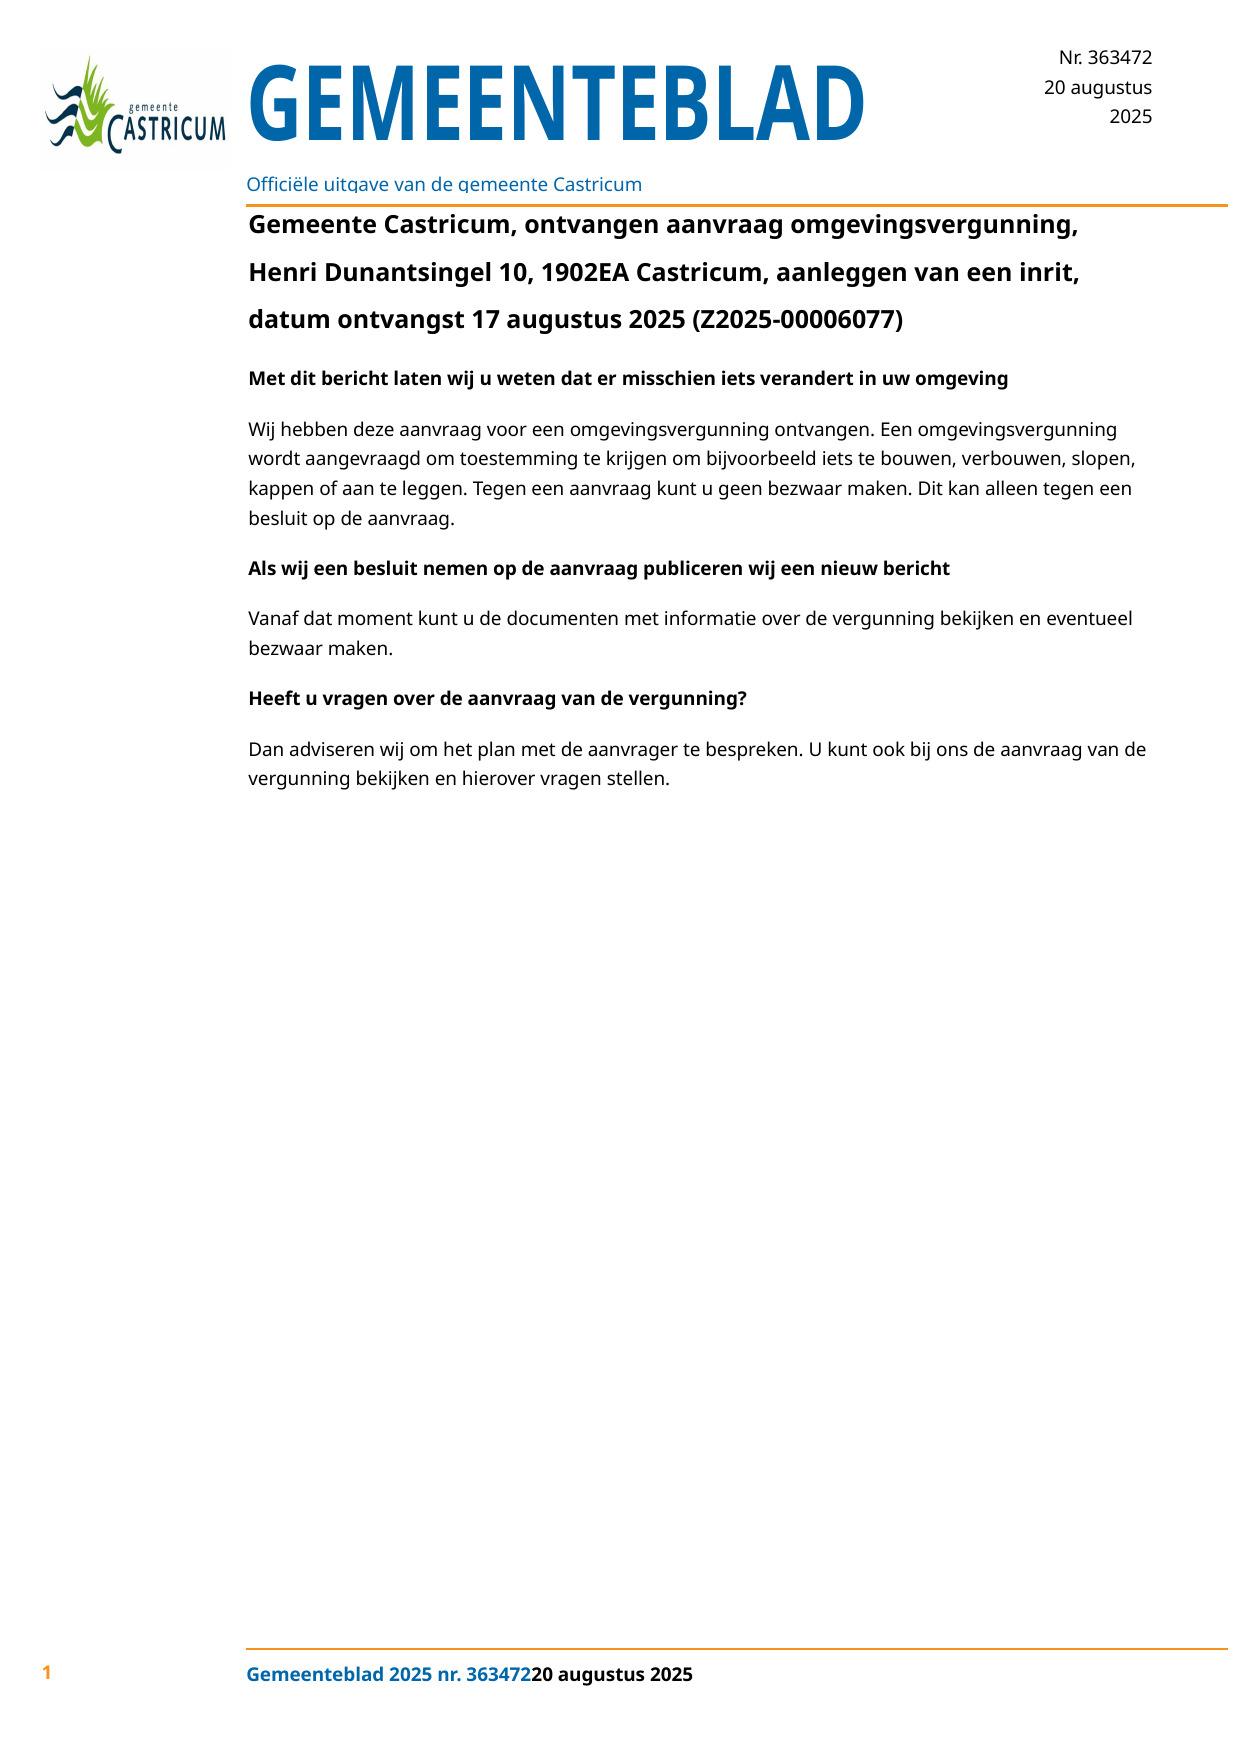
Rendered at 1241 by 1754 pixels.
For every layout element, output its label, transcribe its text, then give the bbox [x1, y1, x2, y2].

text Heeft u vragen over de aanvraag van de vergunning? [248, 686, 1152, 711]
picture [41, 47, 231, 172]
text Wij hebben deze aanvraag voor een omgevingsvergunning ontvangen. Een omgevingsvergunning wordt aangevraagd om toestemming te krijgen om bijvoorbeeld iets te bouwen, verbouwen, slopen, kappen of aan te leggen. Tegen een aanvraag kunt u geen bezwaar maken. Dit kan alleen tegen een besluit op de aanvraag. [248, 416, 1152, 530]
text Vanaf dat moment kunt u de documenten met informatie over de vergunning bekijken en eventueel bezwaar maken. [248, 606, 1152, 661]
text Met dit bericht laten wij u weten dat er misschien iets verandert in uw omgeving [248, 366, 1152, 391]
text Als wij een besluit nemen op de aanvraag publiceren wij een nieuw bericht [248, 555, 1152, 581]
text Gemeente Castricum, ontvangen aanvraag omgevingsvergunning, Henri Dunantsingel 10, 1902EA Castricum, aanleggen van een inrit, datum ontvangst 17 augustus 2025 (Z2025-00006077) [248, 207, 1152, 336]
text Dan adviseren wij om het plan met de aanvrager te bespreken. U kunt ook bij ons de aanvraag van de vergunning bekijken en hierover vragen stellen. [248, 736, 1152, 791]
